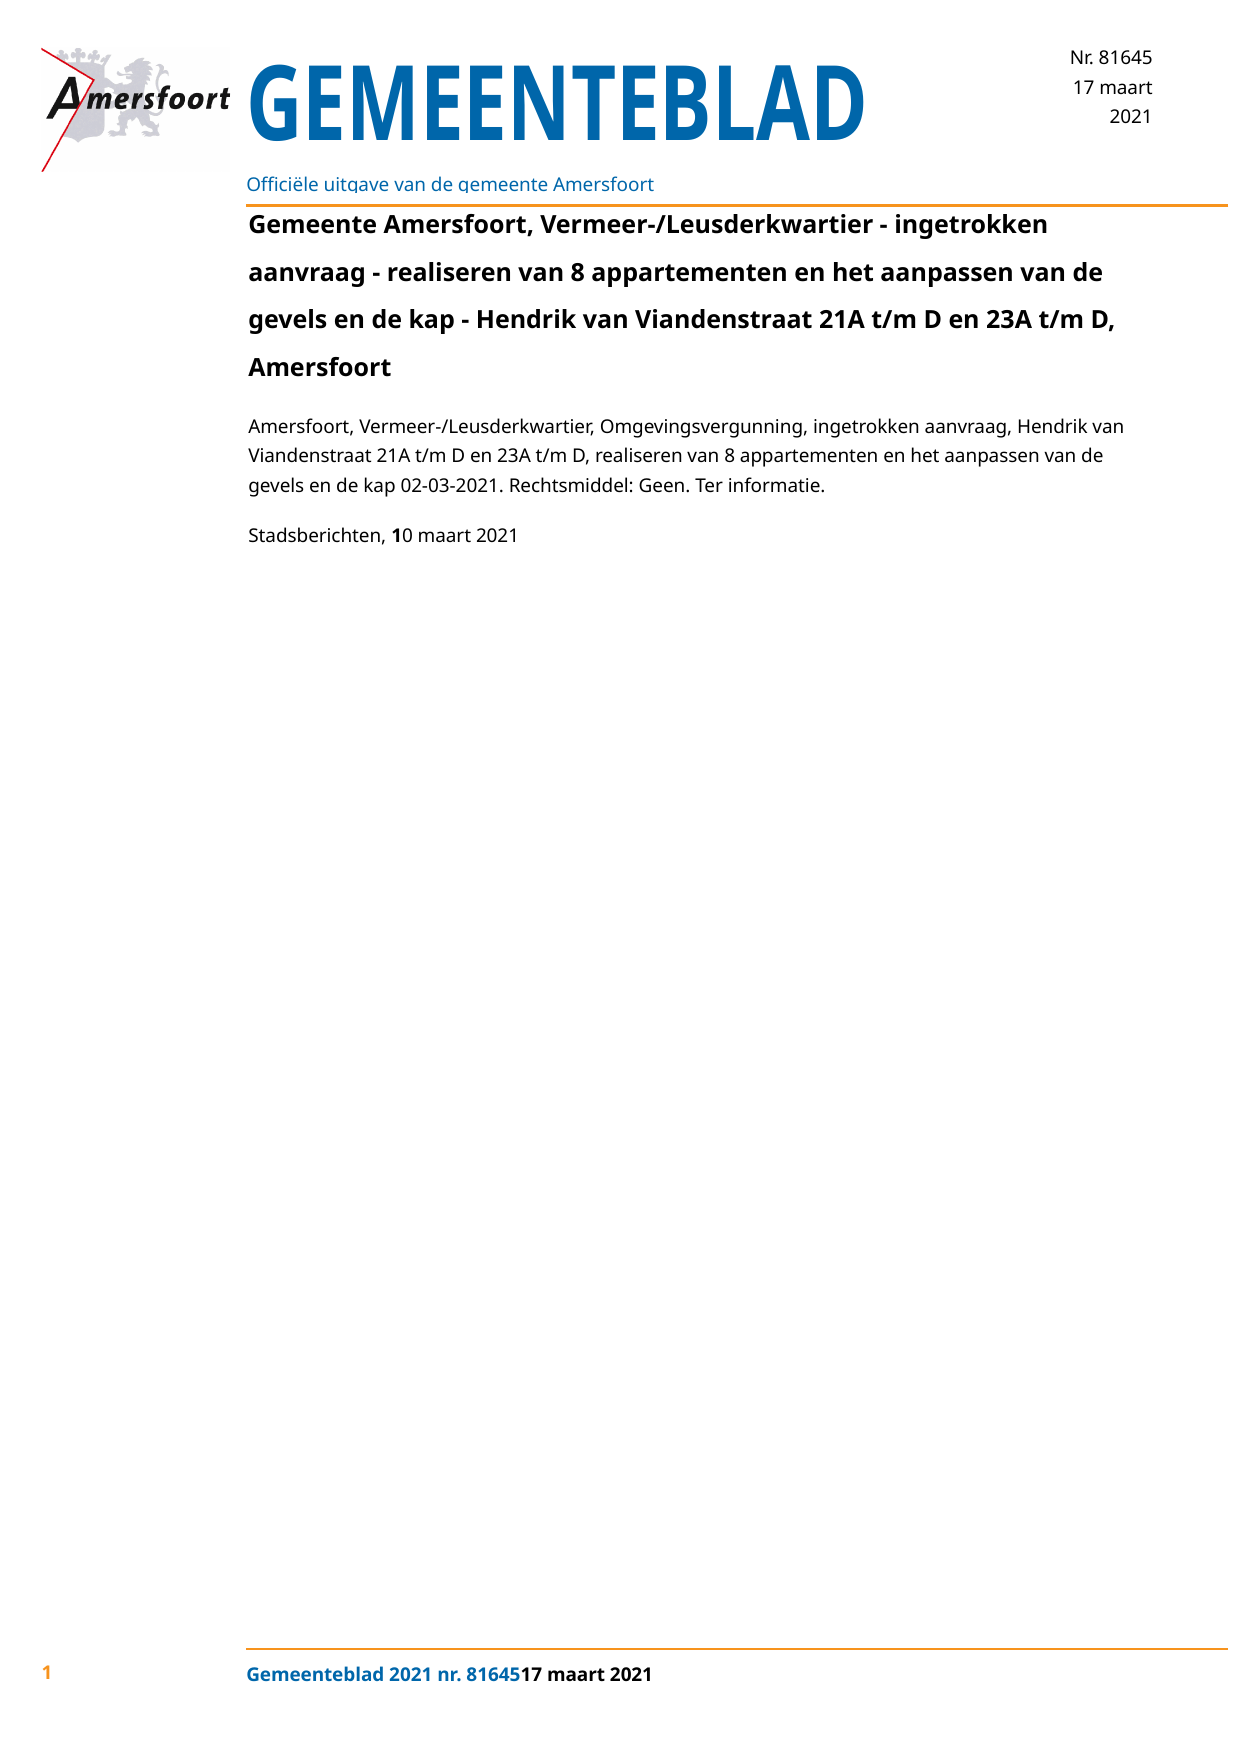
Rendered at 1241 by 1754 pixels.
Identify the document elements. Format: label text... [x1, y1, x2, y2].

text Stadsberichten, 10 maart 2021 [248, 523, 1152, 548]
picture [41, 47, 231, 172]
text Amersfoort, Vermeer-/Leusderkwartier, Omgevingsvergunning, ingetrokken aanvraag, Hendrik van Viandenstraat 21A t/m D en 23A t/m D, realiseren van 8 appartementen en het aanpassen van de gevels en de kap 02-03-2021. Rechtsmiddel: Geen. Ter informatie. [248, 413, 1152, 498]
text Gemeente Amersfoort, Vermeer-/Leusderkwartier - ingetrokken aanvraag - realiseren van 8 appartementen en het aanpassen van de gevels en de kap - Hendrik van Viandenstraat 21A t/m D en 23A t/m D, Amersfoort [248, 207, 1152, 384]
